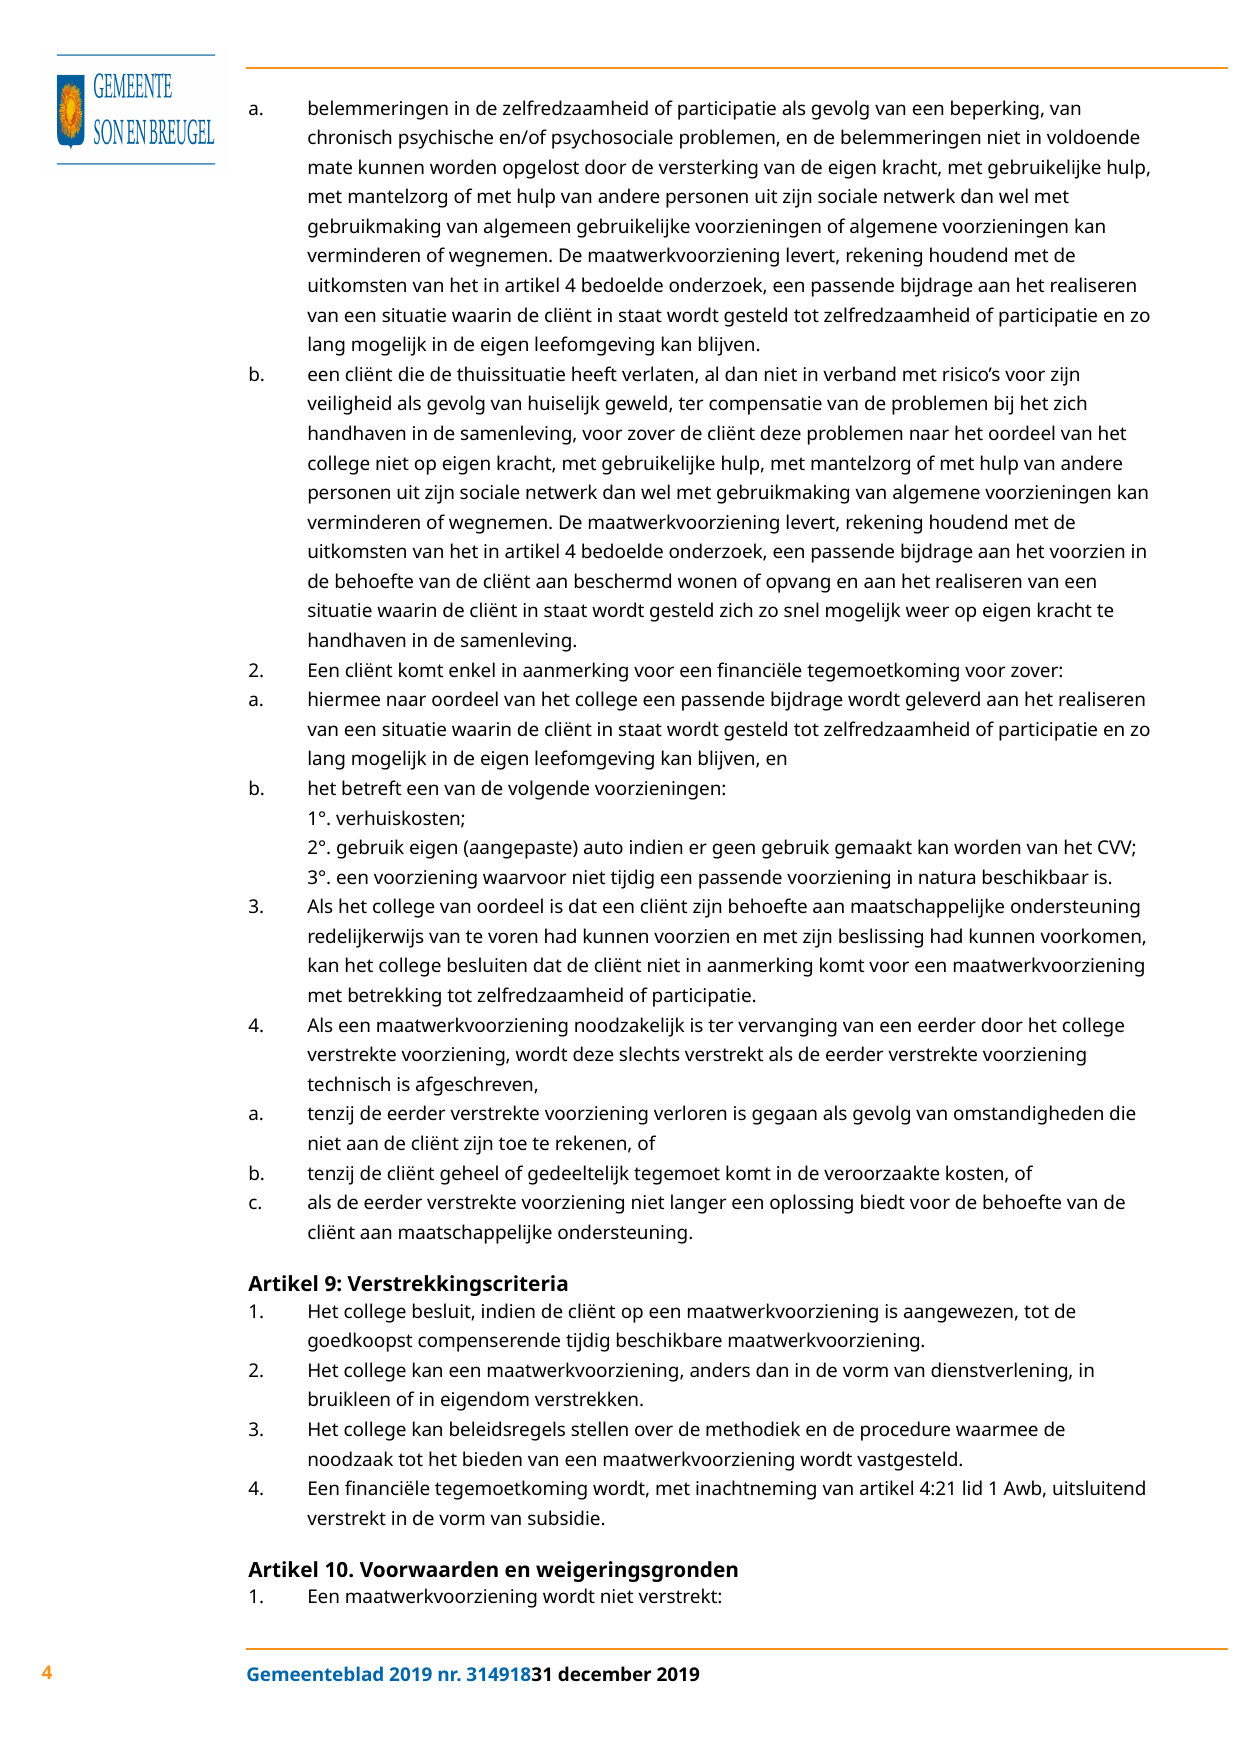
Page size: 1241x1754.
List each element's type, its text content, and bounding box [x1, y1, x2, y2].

text Artikel 10. Voorwaarden en weigeringsgronden [248, 1555, 1152, 1584]
list Als een maatwerkvoorziening noodzakelijk is ter vervanging van een eerder door het college verstrekte voorziening, wordt deze slechts verstrekt als de eerder verstrekte voorziening technisch is afgeschreven, [248, 1012, 1152, 1097]
list Het college besluit, indien de cliënt op een maatwerkvoorziening is aangewezen, tot de goedkoopst compenserende tijdig beschikbare maatwerkvoorziening. [248, 1298, 1152, 1353]
list Het college kan een maatwerkvoorziening, anders dan in de vorm van dienstverlening, in bruikleen of in eigendom verstrekken. [248, 1357, 1152, 1412]
list Een maatwerkvoorziening wordt niet verstrekt: [248, 1584, 1152, 1609]
list hiermee naar oordeel van het college een passende bijdrage wordt geleverd aan het realiseren van een situatie waarin de cliënt in staat wordt gesteld tot zelfredzaamheid of participatie en zo lang mogelijk in de eigen leefomgeving kan blijven, en [248, 686, 1152, 771]
list belemmeringen in de zelfredzaamheid of participatie als gevolg van een beperking, van chronisch psychische en/of psychosociale problemen, en de belemmeringen niet in voldoende mate kunnen worden opgelost door de versterking van de eigen kracht, met gebruikelijke hulp, met mantelzorg of met hulp van andere personen uit zijn sociale netwerk dan wel met gebruikmaking van algemeen gebruikelijke voorzieningen of algemene voorzieningen kan verminderen of wegnemen. De maatwerkvoorziening levert, rekening houdend met de uitkomsten van het in artikel 4 bedoelde onderzoek, een passende bijdrage aan het realiseren van een situatie waarin de cliënt in staat wordt gesteld tot zelfredzaamheid of participatie en zo lang mogelijk in de eigen leefomgeving kan blijven. [248, 95, 1152, 357]
list Een financiële tegemoetkoming wordt, met inachtneming van artikel 4:21 lid 1 Awb, uitsluitend verstrekt in de vorm van subsidie. [248, 1475, 1152, 1531]
list Het college kan beleidsregels stellen over de methodiek en de procedure waarmee de noodzaak tot het bieden van een maatwerkvoorziening wordt vastgesteld. [248, 1416, 1152, 1471]
list 3°. een voorziening waarvoor niet tijdig een passende voorziening in natura beschikbaar is. [248, 864, 1152, 890]
list 1°. verhuiskosten; [248, 805, 1152, 831]
list als de eerder verstrekte voorziening niet langer een oplossing biedt voor de behoefte van de cliënt aan maatschappelijke ondersteuning. [248, 1189, 1152, 1245]
list Een cliënt komt enkel in aanmerking voor een financiële tegemoetkoming voor zover: [248, 657, 1152, 683]
list het betreft een van de volgende voorzieningen: [248, 775, 1152, 801]
list tenzij de eerder verstrekte voorziening verloren is gegaan als gevolg van omstandigheden die niet aan de cliënt zijn toe te rekenen, of [248, 1101, 1152, 1156]
list Als het college van oordeel is dat een cliënt zijn behoefte aan maatschappelijke ondersteuning redelijkerwijs van te voren had kunnen voorzien en met zijn beslissing had kunnen voorkomen, kan het college besluiten dat de cliënt niet in aanmerking komt voor een maatwerkvoorziening met betrekking tot zelfredzaamheid of participatie. [248, 893, 1152, 1008]
list tenzij de cliënt geheel of gedeeltelijk tegemoet komt in de veroorzaakte kosten, of [248, 1160, 1152, 1186]
list 2°. gebruik eigen (aangepaste) auto indien er geen gebruik gemaakt kan worden van het CVV; [248, 834, 1152, 860]
text Artikel 9: Verstrekkingscriteria [248, 1269, 1152, 1298]
list een cliënt die de thuissituatie heeft verlaten, al dan niet in verband met risico’s voor zijn veiligheid als gevolg van huiselijk geweld, ter compensatie van de problemen bij het zich handhaven in de samenleving, voor zover de cliënt deze problemen naar het oordeel van het college niet op eigen kracht, met gebruikelijke hulp, met mantelzorg of met hulp van andere personen uit zijn sociale netwerk dan wel met gebruikmaking van algemene voorzieningen kan verminderen of wegnemen. De maatwerkvoorziening levert, rekening houdend met de uitkomsten van het in artikel 4 bedoelde onderzoek, een passende bijdrage aan het voorzien in de behoefte van de cliënt aan beschermd wonen of opvang en aan het realiseren van een situatie waarin de cliënt in staat wordt gesteld zich zo snel mogelijk weer op eigen kracht te handhaven in de samenleving. [248, 361, 1152, 653]
picture [41, 47, 231, 172]
